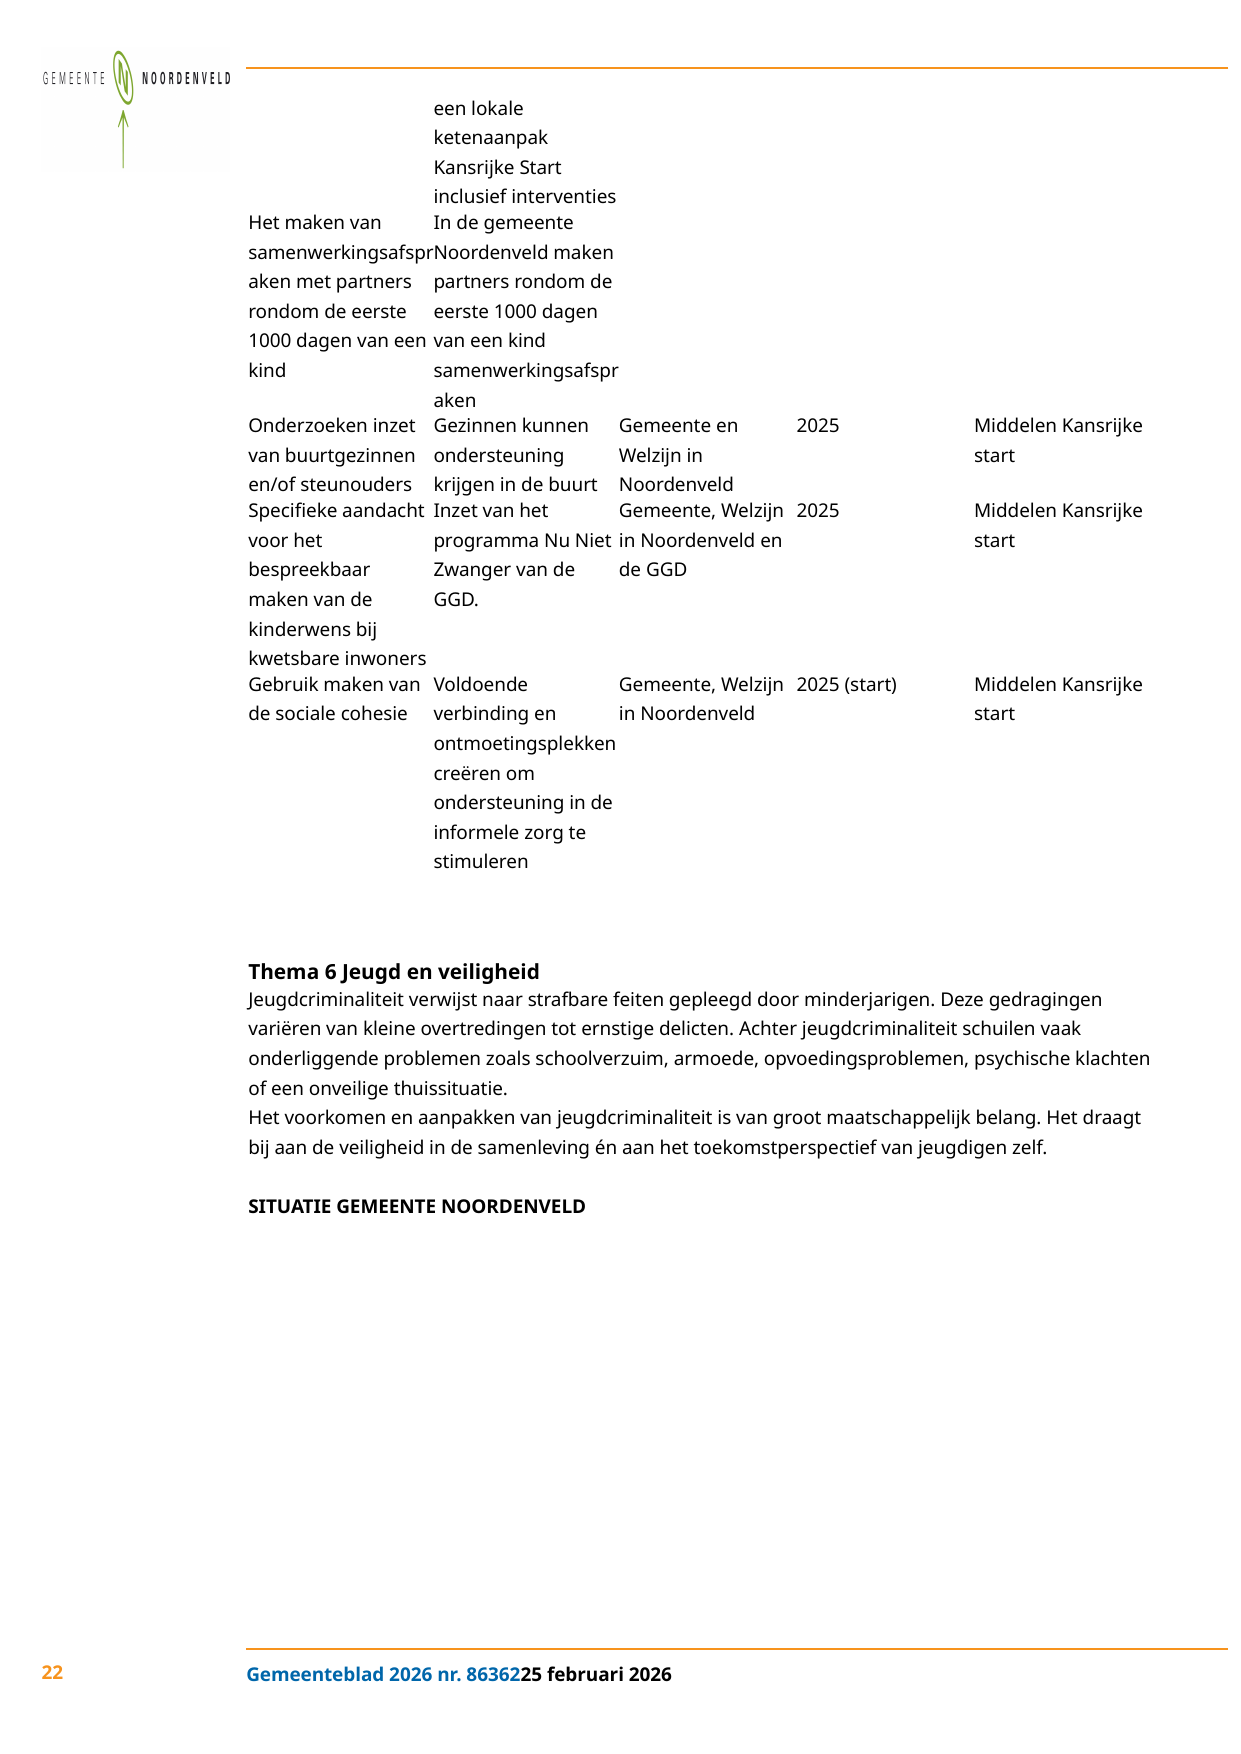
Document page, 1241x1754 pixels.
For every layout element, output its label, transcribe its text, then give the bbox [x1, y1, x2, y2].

table_cell Inzet van het programma Nu Niet Zwanger van de GGD. [433, 498, 619, 671]
table_cell [796, 95, 974, 209]
table_cell [248, 95, 433, 209]
text Het voorkomen en aanpakken van jeugdcriminaliteit is van groot maatschappelijk belang. Het draagt bij aan de veiligheid in de samenleving én aan het toekomstperspectief van jeugdigen zelf. [248, 1104, 1152, 1159]
table_cell Onderzoeken inzet van buurtgezinnen en/of steunouders [248, 413, 433, 497]
table_cell [974, 209, 1152, 412]
table_cell [796, 209, 974, 412]
table_cell 2025 [796, 413, 974, 497]
table_cell Middelen Kansrijke start [974, 498, 1152, 671]
table_cell een lokale ketenaanpak Kansrijke Start inclusief interventies [433, 95, 619, 209]
table_cell [619, 209, 796, 412]
table_cell In de gemeente Noordenveld maken partners rondom de eerste 1000 dagen van een kind samenwerkingsafspraken [433, 209, 619, 412]
table_cell Gemeente, Welzijn in Noordenveld en de GGD [619, 498, 796, 671]
table_cell [619, 95, 796, 209]
text Jeugdcriminaliteit verwijst naar strafbare feiten gepleegd door minderjarigen. Deze gedragingen variëren van kleine overtredingen tot ernstige delicten. Achter jeugdcriminaliteit schuilen vaak onderliggende problemen zoals schoolverzuim, armoede, opvoedingsproblemen, psychische klachten of een onveilige thuissituatie. [248, 986, 1152, 1100]
table_cell Voldoende verbinding en ontmoetingsplekken creëren om ondersteuning in de informele zorg te stimuleren [433, 671, 619, 874]
table_cell Middelen Kansrijke start [974, 671, 1152, 874]
picture [41, 47, 231, 172]
text SITUATIE GEMEENTE NOORDENVELD [248, 1193, 1152, 1219]
table_cell Gezinnen kunnen ondersteuning krijgen in de buurt [433, 413, 619, 497]
table_cell 2025 [796, 498, 974, 671]
table_cell Specifieke aandacht voor het bespreekbaar maken van de kinderwens bij kwetsbare inwoners [248, 498, 433, 671]
table_cell [974, 95, 1152, 209]
table_cell Gemeente, Welzijn in Noordenveld [619, 671, 796, 874]
table_cell Gemeente en Welzijn in Noordenveld [619, 413, 796, 497]
text Thema 6 Jeugd en veiligheid [248, 957, 1152, 986]
table_cell 2025 (start) [796, 671, 974, 874]
table_cell Middelen Kansrijke start [974, 413, 1152, 497]
table_cell Gebruik maken van de sociale cohesie [248, 671, 433, 874]
table_cell Het maken van samenwerkingsafspraken met partners rondom de eerste 1000 dagen van een kind [248, 209, 433, 412]
